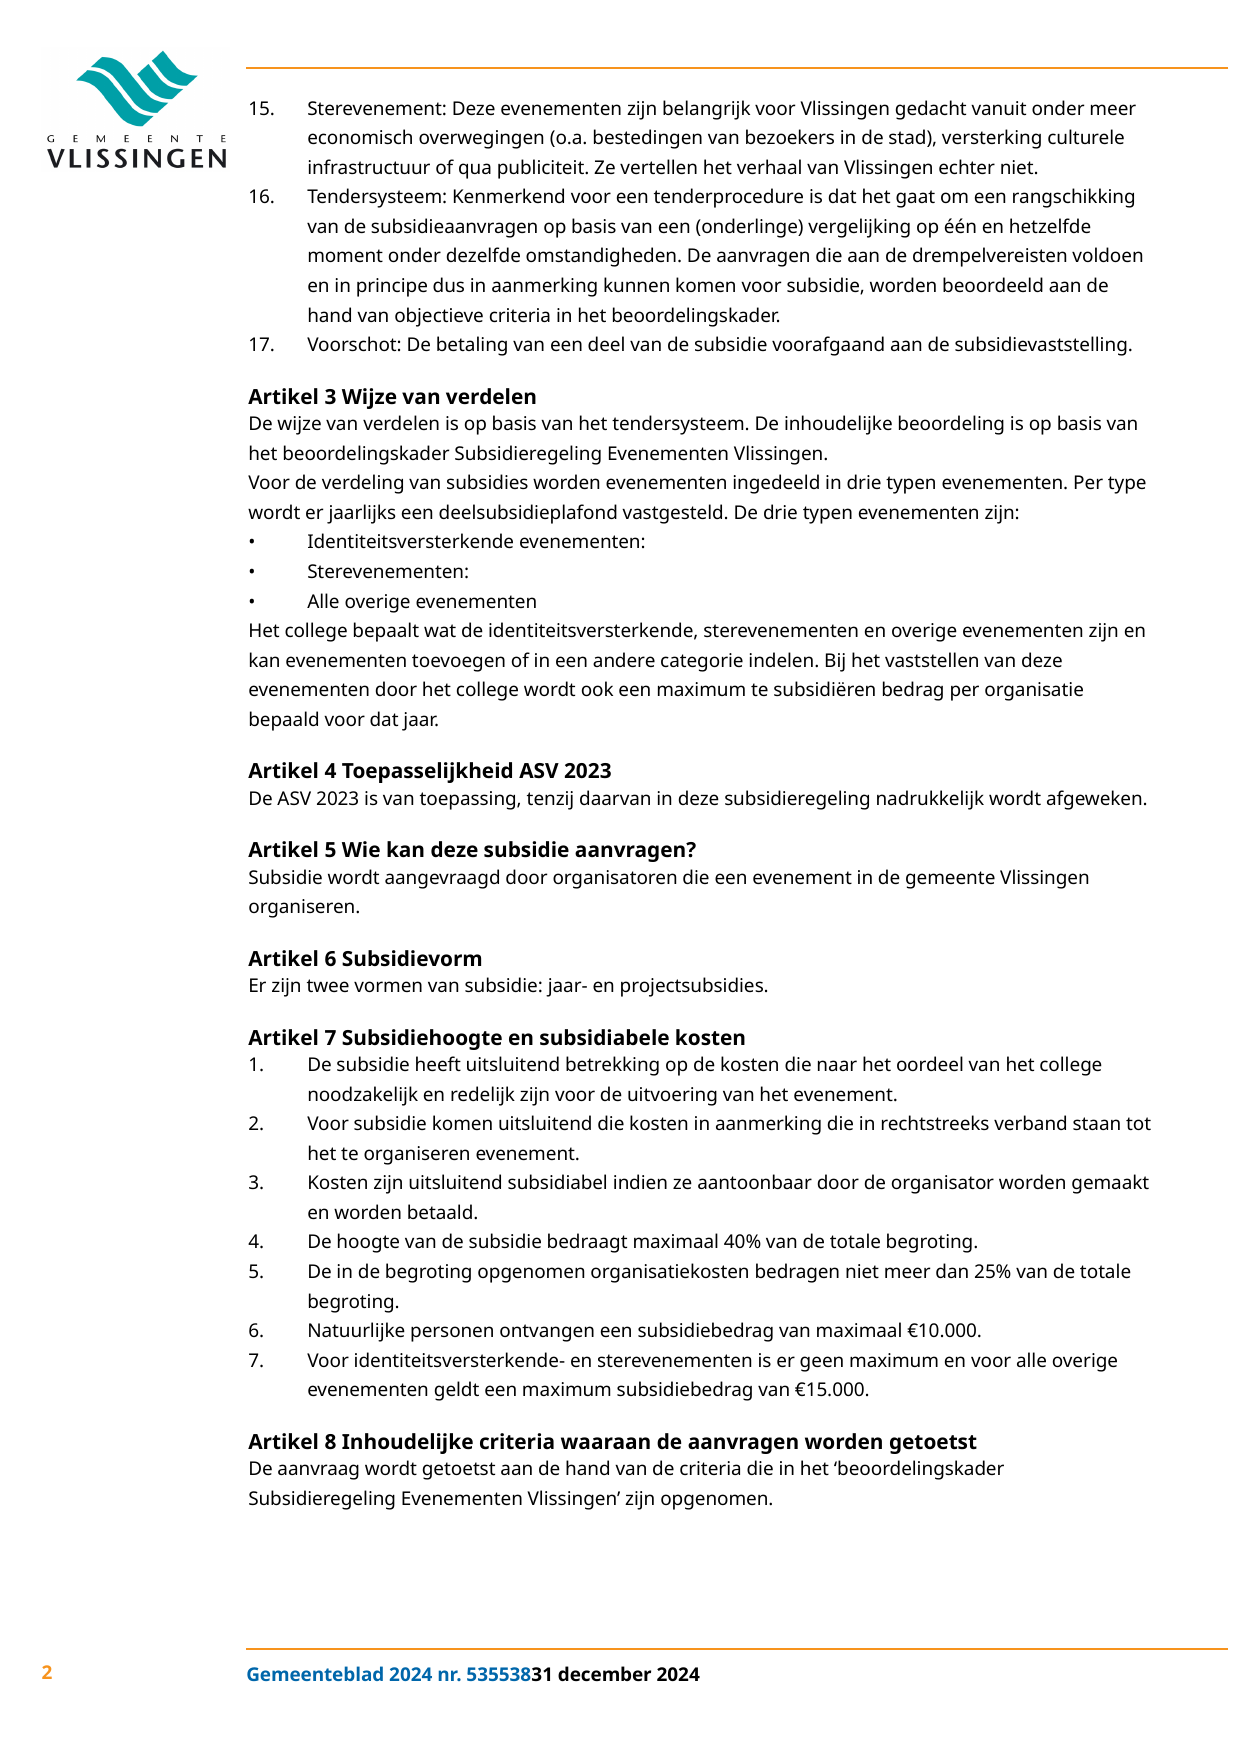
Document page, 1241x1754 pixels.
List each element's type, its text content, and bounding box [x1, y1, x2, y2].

text Er zijn twee vormen van subsidie: jaar- en projectsubsidies. [248, 972, 1152, 998]
list Tendersysteem: Kenmerkend voor een tenderprocedure is dat het gaat om een rangschikking van de subsidieaanvragen op basis van een (onderlinge) vergelijking op één en hetzelfde moment onder dezelfde omstandigheden. De aanvragen die aan de drempelvereisten voldoen en in principe dus in aanmerking kunnen komen voor subsidie, worden beoordeeld aan de hand van objectieve criteria in het beoordelingskader. [248, 183, 1152, 328]
list Voor identiteitsversterkende- en sterevenementen is er geen maximum en voor alle overige evenementen geldt een maximum subsidiebedrag van €15.000. [248, 1347, 1152, 1402]
text Artikel 6 Subsidievorm [248, 944, 1152, 972]
list Voorschot: De betaling van een deel van de subsidie voorafgaand aan de subsidievaststelling. [248, 331, 1152, 357]
text De wijze van verdelen is op basis van het tendersysteem. De inhoudelijke beoordeling is op basis van het beoordelingskader Subsidieregeling Evenementen Vlissingen. [248, 410, 1152, 466]
text Artikel 3 Wijze van verdelen [248, 382, 1152, 410]
list Natuurlijke personen ontvangen een subsidiebedrag van maximaal €10.000. [248, 1317, 1152, 1343]
text Subsidie wordt aangevraagd door organisatoren die een evenement in de gemeente Vlissingen organiseren. [248, 864, 1152, 919]
text Artikel 5 Wie kan deze subsidie aanvragen? [248, 835, 1152, 864]
list De subsidie heeft uitsluitend betrekking op de kosten die naar het oordeel van het college noodzakelijk en redelijk zijn voor de uitvoering van het evenement. [248, 1051, 1152, 1106]
list De in de begroting opgenomen organisatiekosten bedragen niet meer dan 25% van de totale begroting. [248, 1258, 1152, 1313]
text Artikel 8 Inhoudelijke criteria waaraan de aanvragen worden getoetst [248, 1427, 1152, 1455]
list Sterevenementen: [248, 558, 1152, 584]
list Identiteitsversterkende evenementen: [248, 529, 1152, 554]
list Alle overige evenementen [248, 588, 1152, 613]
text Artikel 7 Subsidiehoogte en subsidiabele kosten [248, 1023, 1152, 1051]
picture [41, 47, 231, 172]
text De aanvraag wordt getoetst aan de hand van de criteria die in het ‘beoordelingskader Subsidieregeling Evenementen Vlissingen’ zijn opgenomen. [248, 1455, 1152, 1511]
text Het college bepaalt wat de identiteitsversterkende, sterevenementen en overige evenementen zijn en kan evenementen toevoegen of in een andere categorie indelen. Bij het vaststellen van deze evenementen door het college wordt ook een maximum te subsidiëren bedrag per organisatie bepaald voor dat jaar. [248, 617, 1152, 732]
list Sterevenement: Deze evenementen zijn belangrijk voor Vlissingen gedacht vanuit onder meer economisch overwegingen (o.a. bestedingen van bezoekers in de stad), versterking culturele infrastructuur of qua publiciteit. Ze vertellen het verhaal van Vlissingen echter niet. [248, 95, 1152, 180]
text De ASV 2023 is van toepassing, tenzij daarvan in deze subsidieregeling nadrukkelijk wordt afgeweken. [248, 785, 1152, 811]
list De hoogte van de subsidie bedraagt maximaal 40% van de totale begroting. [248, 1229, 1152, 1254]
text Voor de verdeling van subsidies worden evenementen ingedeeld in drie typen evenementen. Per type wordt er jaarlijks een deelsubsidieplafond vastgesteld. De drie typen evenementen zijn: [248, 469, 1152, 525]
list Kosten zijn uitsluitend subsidiabel indien ze aantoonbaar door de organisator worden gemaakt en worden betaald. [248, 1169, 1152, 1225]
text Artikel 4 Toepasselijkheid ASV 2023 [248, 757, 1152, 785]
list Voor subsidie komen uitsluitend die kosten in aanmerking die in rechtstreeks verband staan tot het te organiseren evenement. [248, 1110, 1152, 1166]
